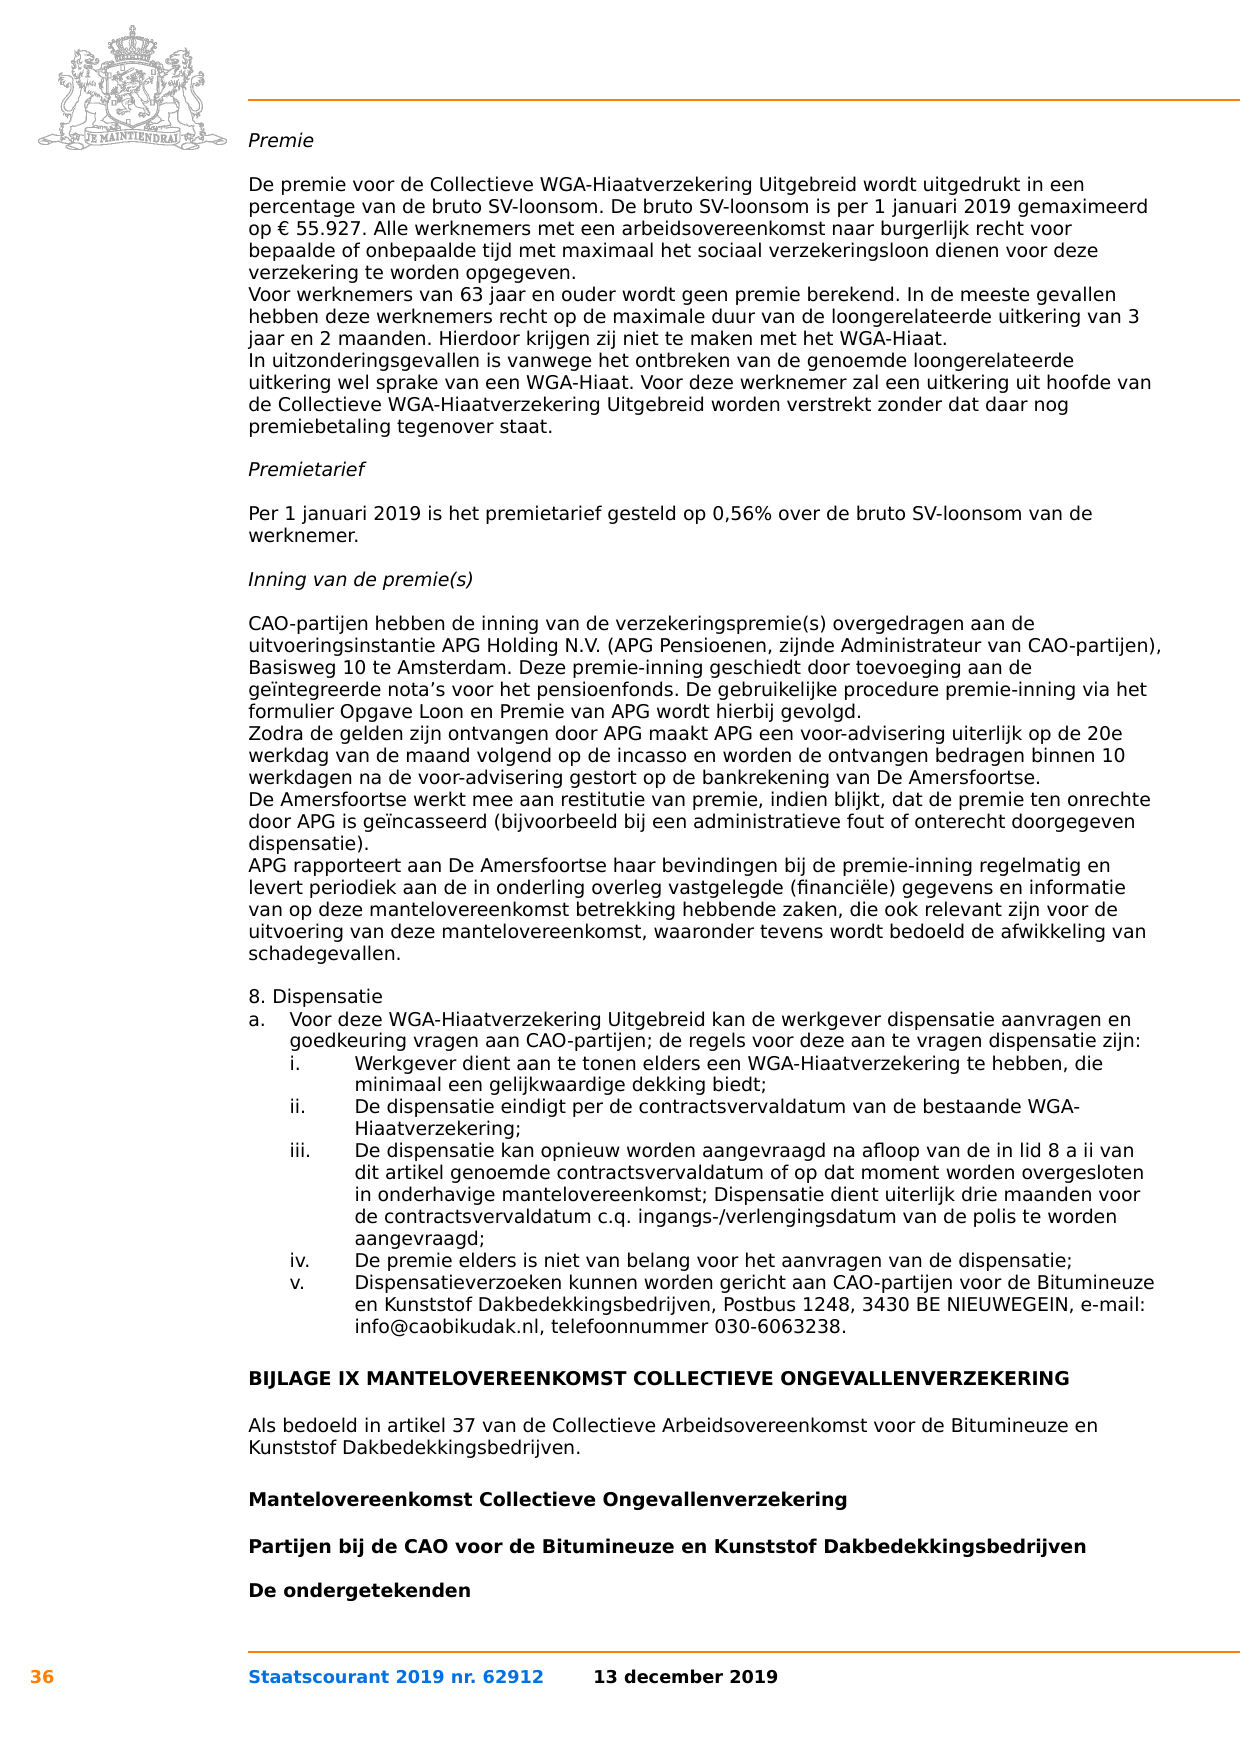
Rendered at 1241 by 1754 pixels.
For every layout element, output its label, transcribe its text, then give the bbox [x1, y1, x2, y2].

text iv. De premie elders is niet van belang voor het aanvragen van de dispensatie; [289, 1250, 1163, 1272]
text In uitzonderingsgevallen is vanwege het ontbreken van de genoemde loongerelateerde uitkering wel sprake van een WGA-Hiaat. Voor deze werknemer zal een uitkering uit hoofde van de Collectieve WGA-Hiaatverzekering Uitgebreid worden verstrekt zonder dat daar nog premiebetaling tegenover staat. [248, 349, 1163, 437]
text CAO-partijen hebben de inning van de verzekeringspremie(s) overgedragen aan de uitvoeringsinstantie APG Holding N.V. (APG Pensioenen, zijnde Administrateur van CAO-partijen), Basisweg 10 te Amsterdam. Deze premie-inning geschiedt door toevoeging aan de geïntegreerde nota’s voor het pensioenfonds. De gebruikelijke procedure premie-inning via het formulier Opgave Loon en Premie van APG wordt hierbij gevolgd. [248, 613, 1163, 723]
text v. Dispensatieverzoeken kunnen worden gericht aan CAO-partijen voor de Bitumineuze en Kunststof Dakbedekkingsbedrijven, Postbus 1248, 3430 BE NIEUWEGEIN, e-mail: info@caobikudak.nl, telefoonnummer 030-6063238. [289, 1272, 1163, 1338]
text Voor werknemers van 63 jaar en ouder wordt geen premie berekend. In de meeste gevallen hebben deze werknemers recht op de maximale duur van de loongerelateerde uitkering van 3 jaar en 2 maanden. Hierdoor krijgen zij niet te maken met het WGA-Hiaat. [248, 284, 1163, 349]
text ii. De dispensatie eindigt per de contractsvervaldatum van de bestaande WGA- Hiaatverzekering; [289, 1096, 1163, 1140]
subtitle Premie [248, 130, 1163, 152]
subtitle 8. Dispensatie [248, 986, 1163, 1008]
subtitle BIJLAGE IX MANTELOVEREENKOMST COLLECTIEVE ONGEVALLENVERZEKERING [248, 1368, 1163, 1390]
text a. Voor deze WGA-Hiaatverzekering Uitgebreid kan de werkgever dispensatie aanvragen en goedkeuring vragen aan CAO-partijen; de regels voor deze aan te vragen dispensatie zijn: [248, 1008, 1163, 1052]
text De Amersfoortse werkt mee aan restitutie van premie, indien blijkt, dat de premie ten onrechte door APG is geïncasseerd (bijvoorbeeld bij een administratieve fout of onterecht doorgegeven dispensatie). [248, 789, 1163, 855]
text Als bedoeld in artikel 37 van de Collectieve Arbeidsovereenkomst voor de Bitumineuze en Kunststof Dakbedekkingsbedrijven. [248, 1415, 1163, 1459]
text De ondergetekenden [248, 1580, 1163, 1602]
text i. Werkgever dient aan te tonen elders een WGA-Hiaatverzekering te hebben, die minimaal een gelijkwaardige dekking biedt; [289, 1052, 1163, 1096]
subtitle Inning van de premie(s) [248, 569, 1163, 591]
text Zodra de gelden zijn ontvangen door APG maakt APG een voor-advisering uiterlijk op de 20e werkdag van de maand volgend op de incasso en worden de ontvangen bedragen binnen 10 werkdagen na de voor-advisering gestort op de bankrekening van De Amersfoortse. [248, 723, 1163, 789]
text iii. De dispensatie kan opnieuw worden aangevraagd na afloop van de in lid 8 a ii van dit artikel genoemde contractsvervaldatum of op dat moment worden overgesloten in onderhavige mantelovereenkomst; Dispensatie dient uiterlijk drie maanden voor de contractsvervaldatum c.q. ingangs-/verlengingsdatum van de polis te worden aangevraagd; [289, 1140, 1163, 1250]
subtitle Mantelovereenkomst Collectieve Ongevallenverzekering [248, 1489, 1163, 1511]
text Per 1 januari 2019 is het premietarief gesteld op 0,56% over de bruto SV-loonsom van de werknemer. [248, 503, 1163, 547]
picture [38, 25, 227, 150]
text De premie voor de Collectieve WGA-Hiaatverzekering Uitgebreid wordt uitgedrukt in een percentage van de bruto SV-loonsom. De bruto SV-loonsom is per 1 januari 2019 gemaximeerd op € 55.927. Alle werknemers met een arbeidsovereenkomst naar burgerlijk recht voor bepaalde of onbepaalde tijd met maximaal het sociaal verzekeringsloon dienen voor deze verzekering te worden opgegeven. [248, 174, 1163, 284]
subtitle Premietarief [248, 459, 1163, 481]
text Partijen bij de CAO voor de Bitumineuze en Kunststof Dakbedekkingsbedrijven [248, 1536, 1163, 1558]
text APG rapporteert aan De Amersfoortse haar bevindingen bij de premie-inning regelmatig en levert periodiek aan de in onderling overleg vastgelegde (financiële) gegevens en informatie van op deze mantelovereenkomst betrekking hebbende zaken, die ook relevant zijn voor de uitvoering van deze mantelovereenkomst, waaronder tevens wordt bedoeld de afwikkeling van schadegevallen. [248, 855, 1163, 964]
